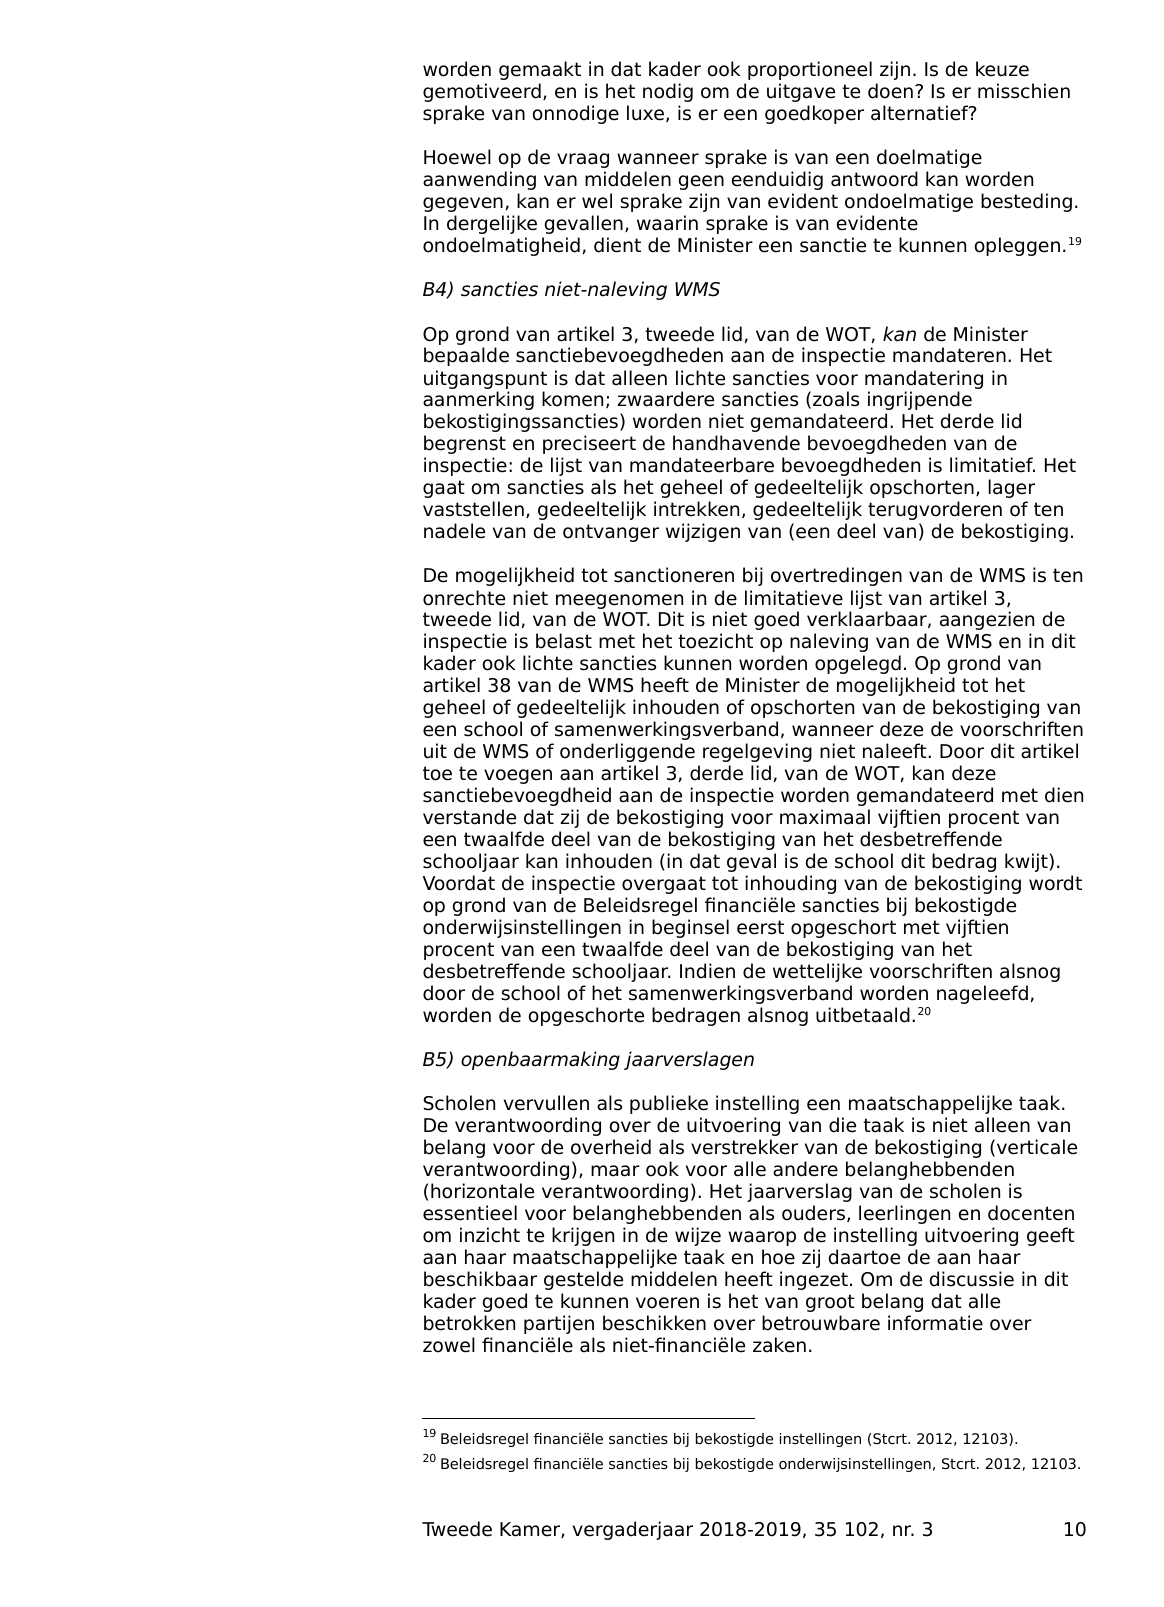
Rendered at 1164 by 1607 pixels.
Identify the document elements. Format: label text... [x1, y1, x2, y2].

text worden gemaakt in dat kader ook proportioneel zijn. Is de keuze gemotiveerd, en is het nodig om de uitgave te doen? Is er misschien sprake van onnodige luxe, is er een goedkoper alternatief? [422, 59, 1087, 125]
text Beleidsregel financiële sancties bij bekostigde instellingen (Stcrt. 2012, 12103). [422, 1427, 1087, 1449]
text De mogelijkheid tot sanctioneren bij overtredingen van de WMS is ten onrechte niet meegenomen in de limitatieve lijst van artikel 3, tweede lid, van de WOT. Dit is niet goed verklaarbaar, aangezien de inspectie is belast met het toezicht op naleving van de WMS en in dit kader ook lichte sancties kunnen worden opgelegd. Op grond van artikel 38 van de WMS heeft de Minister de mogelijkheid tot het geheel of gedeeltelijk inhouden of opschorten van de bekostiging van een school of samenwerkingsverband, wanneer deze de voorschriften uit de WMS of onderliggende regelgeving niet naleeft. Door dit artikel toe te voegen aan artikel 3, derde lid, van de WOT, kan deze sanctiebevoegdheid aan de inspectie worden gemandateerd met dien verstande dat zij de bekostiging voor maximaal vijftien procent van een twaalfde deel van de bekostiging van het desbetreffende schooljaar kan inhouden (in dat geval is de school dit bedrag kwijt). Voordat de inspectie overgaat tot inhouding van de bekostiging wordt op grond van de Beleidsregel financiële sancties bij bekostigde onderwijsinstellingen in beginsel eerst opgeschort met vijftien procent van een twaalfde deel van de bekostiging van het desbetreffende schooljaar. Indien de wettelijke voorschriften alsnog door de school of het samenwerkingsverband worden nageleefd, worden de opgeschorte bedragen alsnog uitbetaald. [422, 565, 1087, 1027]
text Scholen vervullen als publieke instelling een maatschappelijke taak. De verantwoording over de uitvoering van die taak is niet alleen van belang voor de overheid als verstrekker van de bekostiging (verticale verantwoording), maar ook voor alle andere belanghebbenden (horizontale verantwoording). Het jaarverslag van de scholen is essentieel voor belanghebbenden als ouders, leerlingen en docenten om inzicht te krijgen in de wijze waarop de instelling uitvoering geeft aan haar maatschappelijke taak en hoe zij daartoe de aan haar beschikbaar gestelde middelen heeft ingezet. Om de discussie in dit kader goed te kunnen voeren is het van groot belang dat alle betrokken partijen beschikken over betrouwbare informatie over zowel financiële als niet-financiële zaken. [422, 1093, 1087, 1357]
subtitle B5) openbaarmaking jaarverslagen [422, 1049, 1087, 1071]
text Op grond van artikel 3, tweede lid, van de WOT, kan de Minister bepaalde sanctiebevoegdheden aan de inspectie mandateren. Het uitgangspunt is dat alleen lichte sancties voor mandatering in aanmerking komen; zwaardere sancties (zoals ingrijpende bekostigingssancties) worden niet gemandateerd. Het derde lid begrenst en preciseert de handhavende bevoegdheden van de inspectie: de lijst van mandateerbare bevoegdheden is limitatief. Het gaat om sancties als het geheel of gedeeltelijk opschorten, lager vaststellen, gedeeltelijk intrekken, gedeeltelijk terugvorderen of ten nadele van de ontvanger wijzigen van (een deel van) de bekostiging. [422, 323, 1087, 543]
text Hoewel op de vraag wanneer sprake is van een doelmatige aanwending van middelen geen eenduidig antwoord kan worden gegeven, kan er wel sprake zijn van evident ondoelmatige besteding. In dergelijke gevallen, waarin sprake is van evidente ondoelmatigheid, dient de Minister een sanctie te kunnen opleggen. [422, 147, 1087, 257]
subtitle B4) sancties niet-naleving WMS [422, 279, 1087, 301]
text Beleidsregel financiële sancties bij bekostigde onderwijsinstellingen, Stcrt. 2012, 12103. [422, 1452, 1087, 1474]
